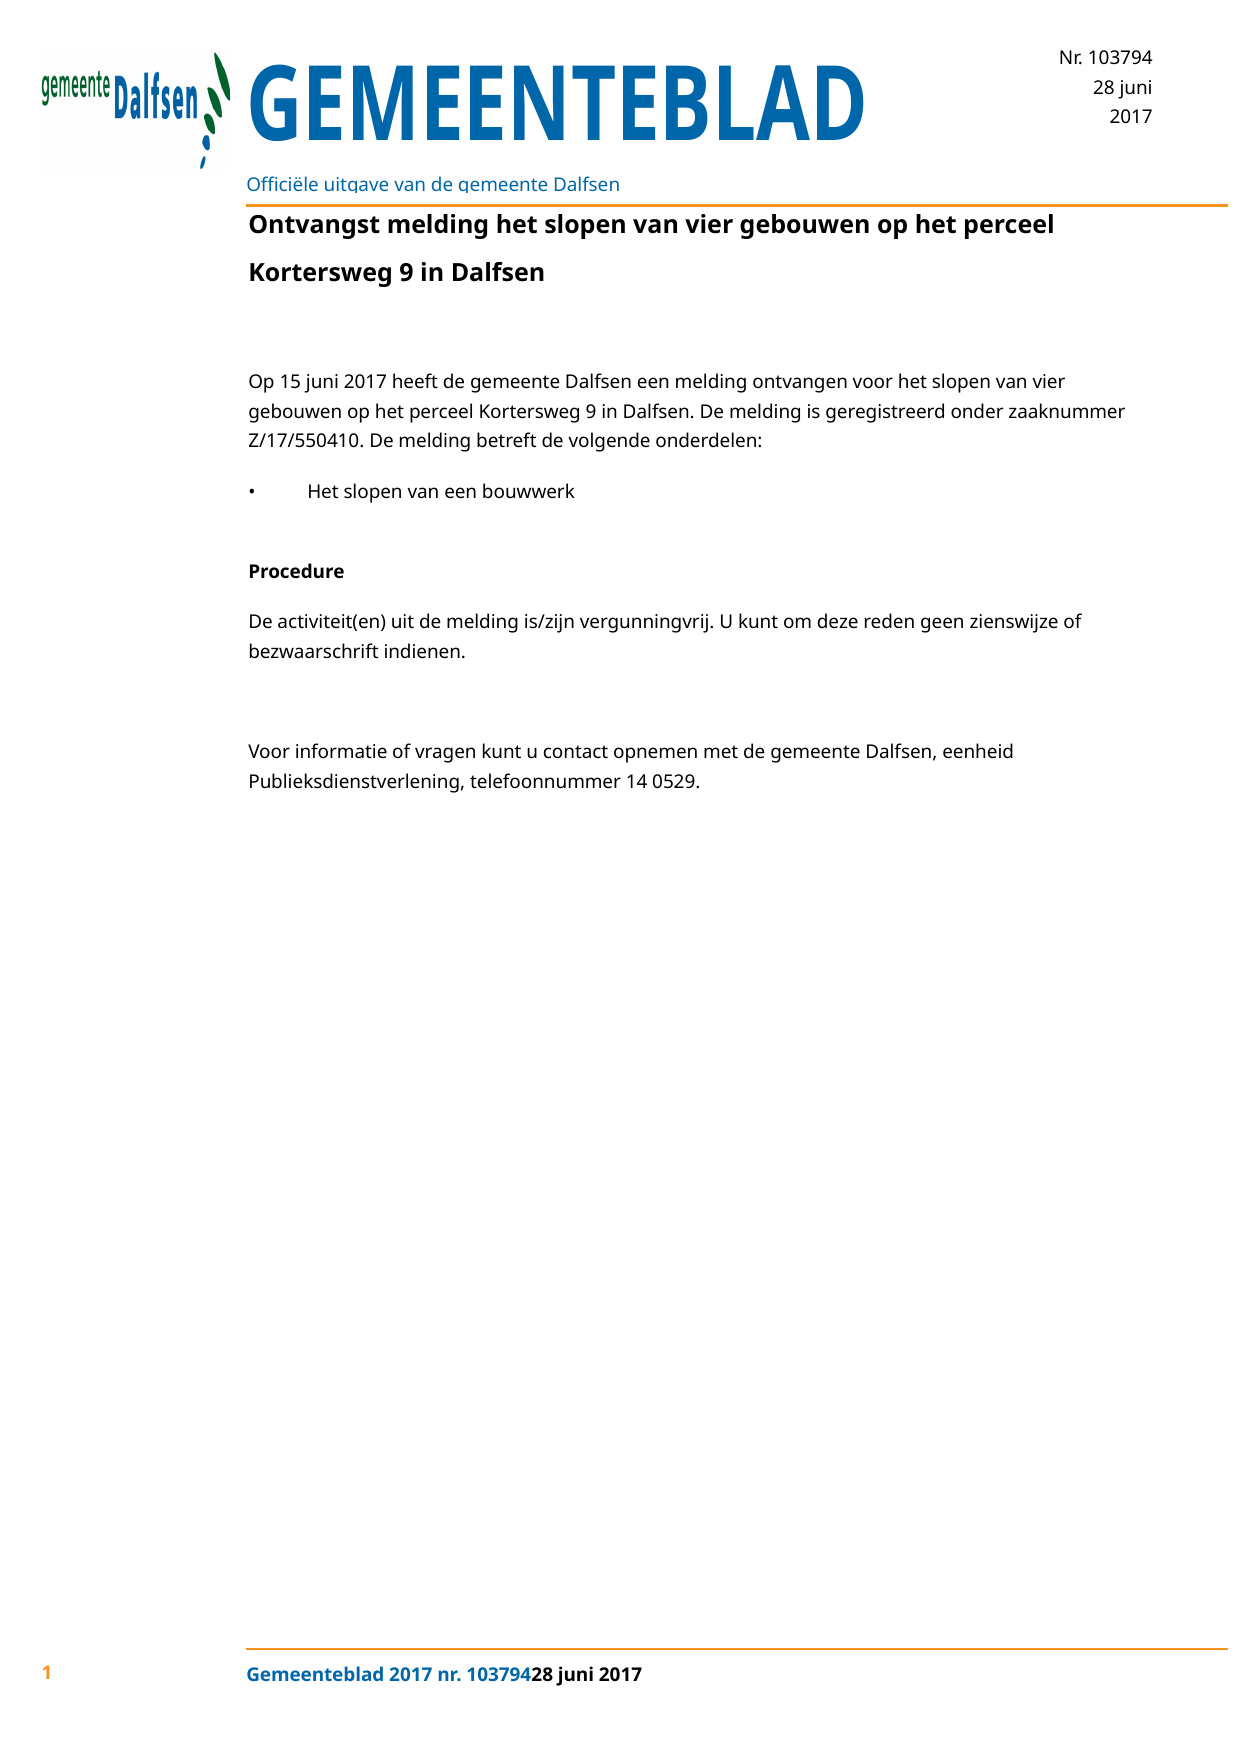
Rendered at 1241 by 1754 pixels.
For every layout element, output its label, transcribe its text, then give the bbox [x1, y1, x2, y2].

text Voor informatie of vragen kunt u contact opnemen met de gemeente Dalfsen, eenheid Publieksdienstverlening, telefoonnummer 14 0529. [248, 739, 1152, 794]
text De activiteit(en) uit de melding is/zijn vergunningvrij. U kunt om deze reden geen zienswijze of bezwaarschrift indienen. [248, 608, 1152, 664]
text Op 15 juni 2017 heeft de gemeente Dalfsen een melding ontvangen voor het slopen van vier gebouwen op het perceel Kortersweg 9 in Dalfsen. De melding is geregistreerd onder zaaknummer Z/17/550410. De melding betreft de volgende onderdelen: [248, 368, 1152, 453]
picture [41, 47, 231, 172]
text Procedure [248, 558, 1152, 584]
text Ontvangst melding het slopen van vier gebouwen op het perceel Kortersweg 9 in Dalfsen [248, 207, 1152, 288]
list Het slopen van een bouwwerk [248, 478, 1152, 504]
